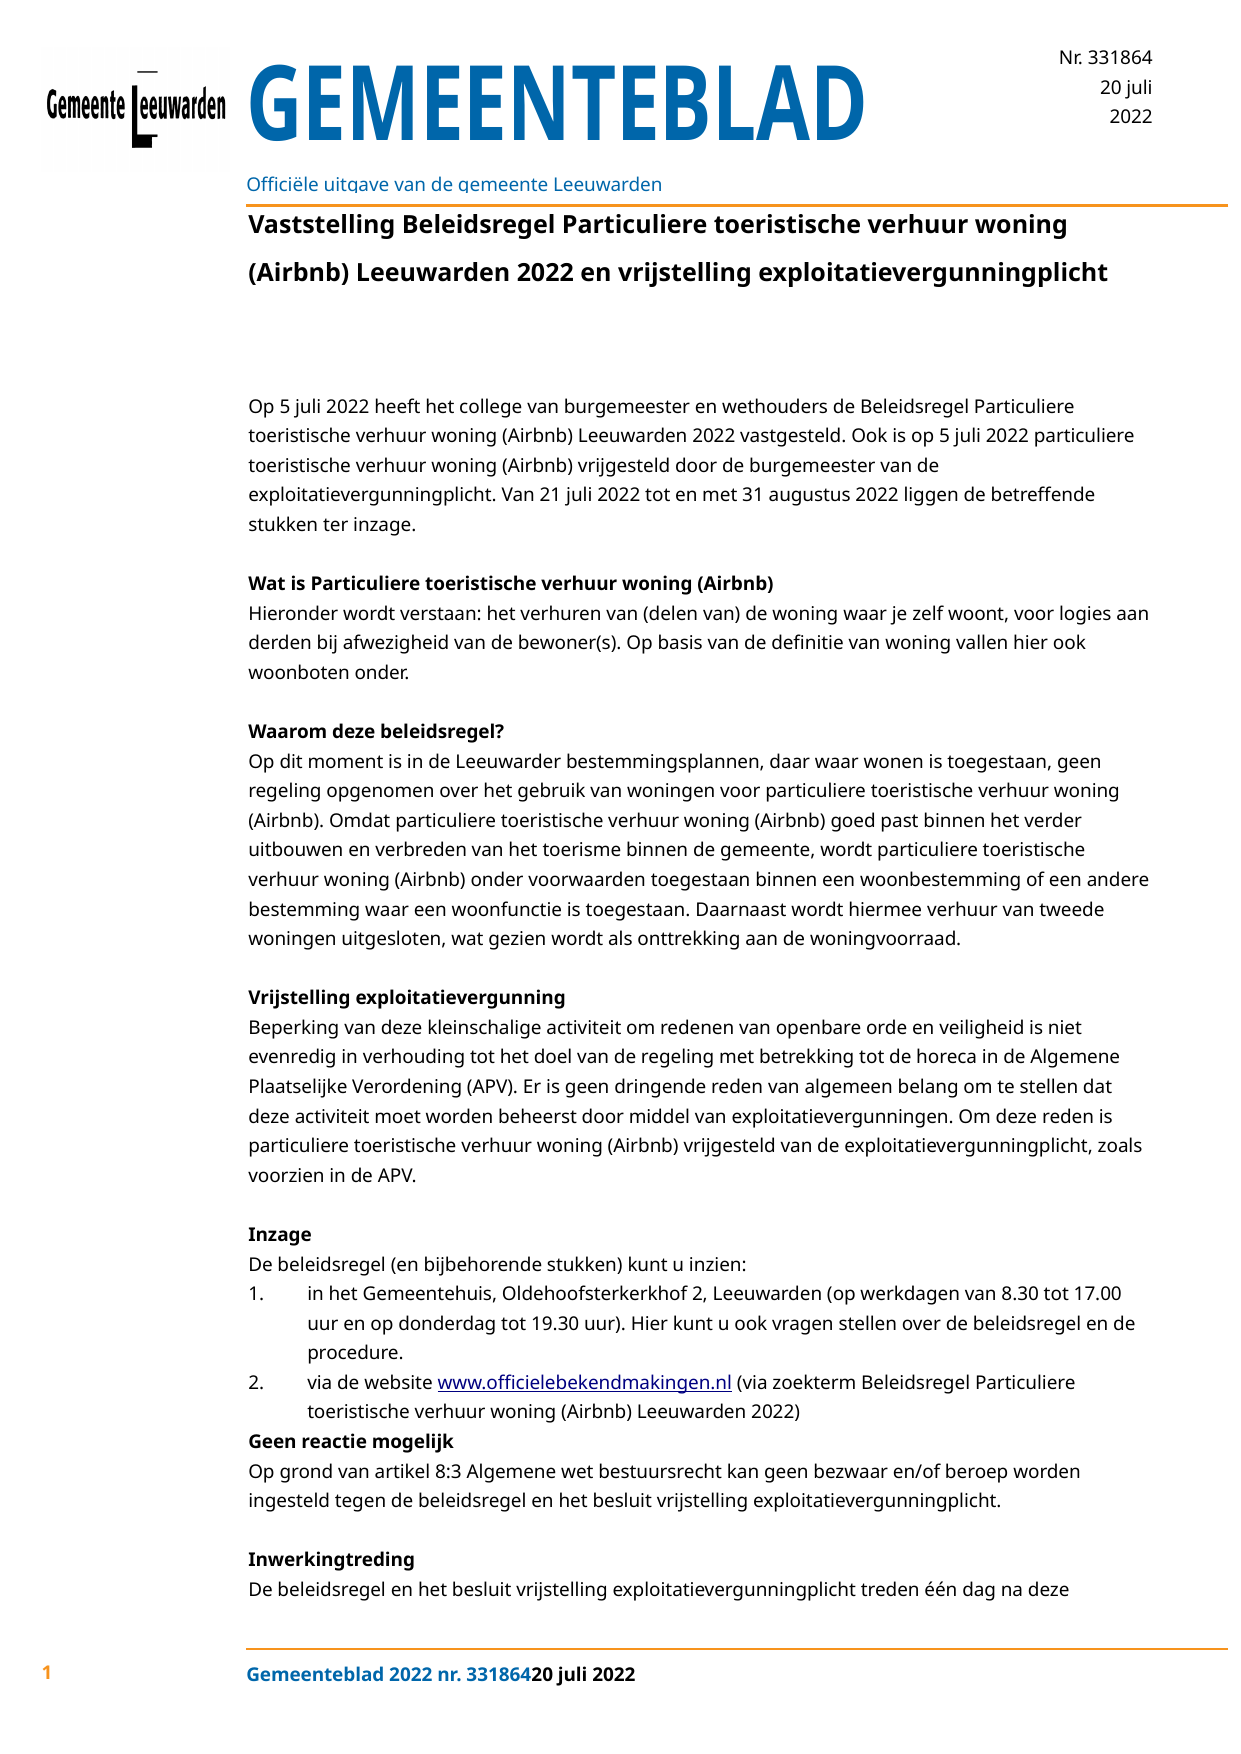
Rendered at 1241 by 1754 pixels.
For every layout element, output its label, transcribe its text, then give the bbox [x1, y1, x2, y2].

text Beperking van deze kleinschalige activiteit om redenen van openbare orde en veiligheid is niet evenredig in verhouding tot het doel van de regeling met betrekking tot de horeca in de Algemene Plaatselijke Verordening (APV). Er is geen dringende reden van algemeen belang om te stellen dat deze activiteit moet worden beheerst door middel van exploitatievergunningen. Om deze reden is particuliere toeristische verhuur woning (Airbnb) vrijgesteld van de exploitatievergunningplicht, zoals voorzien in de APV. [248, 1014, 1152, 1188]
text Geen reactie mogelijk [248, 1428, 1152, 1454]
text De beleidsregel (en bijbehorende stukken) kunt u inzien: [248, 1251, 1152, 1277]
text Hieronder wordt verstaan: het verhuren van (delen van) de woning waar je zelf woont, voor logies aan derden bij afwezigheid van de bewoner(s). Op basis van de definitie van woning vallen hier ook woonboten onder. [248, 600, 1152, 685]
text Op dit moment is in de Leeuwarder bestemmingsplannen, daar waar wonen is toegestaan, geen regeling opgenomen over het gebruik van woningen voor particuliere toeristische verhuur woning (Airbnb). Omdat particuliere toeristische verhuur woning (Airbnb) goed past binnen het verder uitbouwen en verbreden van het toerisme binnen de gemeente, wordt particuliere toeristische verhuur woning (Airbnb) onder voorwaarden toegestaan binnen een woonbestemming of een andere bestemming waar een woonfunctie is toegestaan. Daarnaast wordt hiermee verhuur van tweede woningen uitgesloten, wat gezien wordt als onttrekking aan de woningvoorraad. [248, 748, 1152, 951]
text Op grond van artikel 8:3 Algemene wet bestuursrecht kan geen bezwaar en/of beroep worden ingesteld tegen de beleidsregel en het besluit vrijstelling exploitatievergunningplicht. [248, 1458, 1152, 1513]
text Wat is Particuliere toeristische verhuur woning (Airbnb) [248, 570, 1152, 596]
text Inwerkingtreding [248, 1547, 1152, 1572]
list via de website www.officielebekendmakingen.nl (via zoekterm Beleidsregel Particuliere toeristische verhuur woning (Airbnb) Leeuwarden 2022) [248, 1369, 1152, 1424]
text Inzage [248, 1221, 1152, 1247]
text Vaststelling Beleidsregel Particuliere toeristische verhuur woning (Airbnb) Leeuwarden 2022 en vrijstelling exploitatievergunningplicht [248, 207, 1152, 288]
text De beleidsregel en het besluit vrijstelling exploitatievergunningplicht treden één dag na deze [248, 1576, 1152, 1602]
text Waarom deze beleidsregel? [248, 718, 1152, 744]
list in het Gemeentehuis, Oldehoofsterkerkhof 2, Leeuwarden (op werkdagen van 8.30 tot 17.00 uur en op donderdag tot 19.30 uur). Hier kunt u ook vragen stellen over de beleidsregel en de procedure. [248, 1280, 1152, 1365]
text Op 5 juli 2022 heeft het college van burgemeester en wethouders de Beleidsregel Particuliere toeristische verhuur woning (Airbnb) Leeuwarden 2022 vastgesteld. Ook is op 5 juli 2022 particuliere toeristische verhuur woning (Airbnb) vrijgesteld door de burgemeester van de exploitatievergunningplicht. Van 21 juli 2022 tot en met 31 augustus 2022 liggen de betreffende stukken ter inzage. [248, 393, 1152, 537]
picture [41, 47, 231, 172]
text Vrijstelling exploitatievergunning [248, 984, 1152, 1010]
